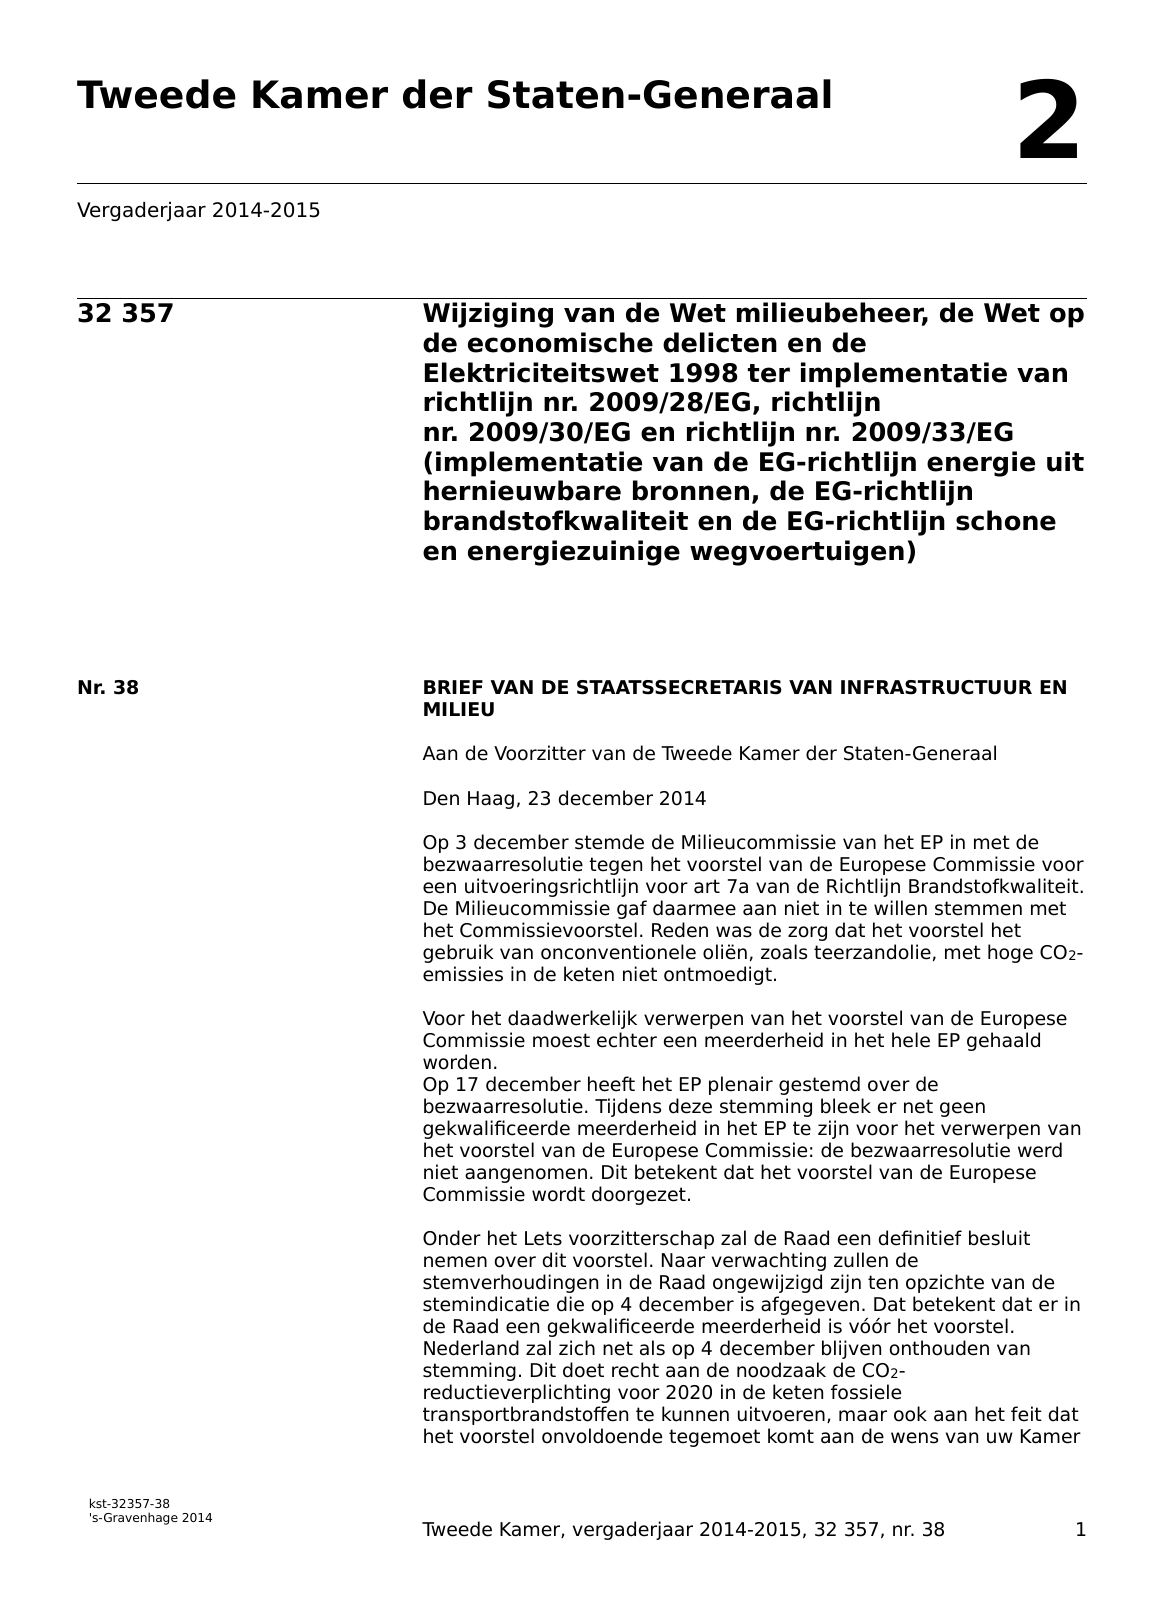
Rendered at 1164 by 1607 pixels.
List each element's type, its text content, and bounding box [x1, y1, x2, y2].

text Aan de Voorzitter van de Tweede Kamer der Staten-Generaal [422, 743, 1087, 765]
table_header 2 [886, 59, 1087, 183]
text Op 3 december stemde de Milieucommissie van het EP in met de bezwaarresolutie tegen het voorstel van de Europese Commissie voor een uitvoeringsrichtlijn voor art 7a van de Richtlijn Brandstofkwaliteit. De Milieucommissie gaf daarmee aan niet in te willen stemmen met het Commissievoorstel. Reden was de zorg dat het voorstel het gebruik van onconventionele oliën, zoals teerzandolie, met hoge CO2-emissies in de keten niet ontmoedigt. [422, 832, 1087, 986]
text Op 17 december heeft het EP plenair gestemd over de bezwaarresolutie. Tijdens deze stemming bleek er net geen gekwalificeerde meerderheid in het EP te zijn voor het verwerpen van het voorstel van de Europese Commissie: de bezwaarresolutie werd niet aangenomen. Dit betekent dat het voorstel van de Europese Commissie wordt doorgezet. [422, 1074, 1087, 1206]
text Voor het daadwerkelijk verwerpen van het voorstel van de Europese Commissie moest echter een meerderheid in het hele EP gehaald worden. [422, 1008, 1087, 1074]
subtitle Nr. 38 BRIEF VAN DE STAATSSECRETARIS VAN INFRASTRUCTUUR EN MILIEU [77, 677, 1087, 721]
table_header Tweede Kamer der Staten-Generaal [77, 59, 886, 183]
table_cell Vergaderjaar 2014-2015 [77, 184, 1087, 298]
subtitle 32 357 Wijziging van de Wet milieubeheer, de Wet op de economische delicten en de Elektriciteitswet 1998 ter implementatie van richtlijn nr. 2009/28/EG, richtlijn nr. 2009/30/EG en richtlijn nr. 2009/33/EG (implementatie van de EG-richtlijn energie uit hernieuwbare bronnen, de EG-richtlijn brandstofkwaliteit en de EG-richtlijn schone en energiezuinige wegvoertuigen) [77, 299, 1087, 566]
text 's-Gravenhage 2014 [88, 1511, 323, 1525]
text kst-32357-38 [88, 1497, 323, 1511]
text Den Haag, 23 december 2014 [422, 787, 1087, 809]
text Onder het Lets voorzitterschap zal de Raad een definitief besluit nemen over dit voorstel. Naar verwachting zullen de stemverhoudingen in de Raad ongewijzigd zijn ten opzichte van de stemindicatie die op 4 december is afgegeven. Dat betekent dat er in de Raad een gekwalificeerde meerderheid is vóór het voorstel. Nederland zal zich net als op 4 december blijven onthouden van stemming. Dit doet recht aan de noodzaak de CO2-reductieverplichting voor 2020 in de keten fossiele transportbrandstoffen te kunnen uitvoeren, maar ook aan het feit dat het voorstel onvoldoende tegemoet komt aan de wens van uw Kamer [422, 1228, 1087, 1447]
